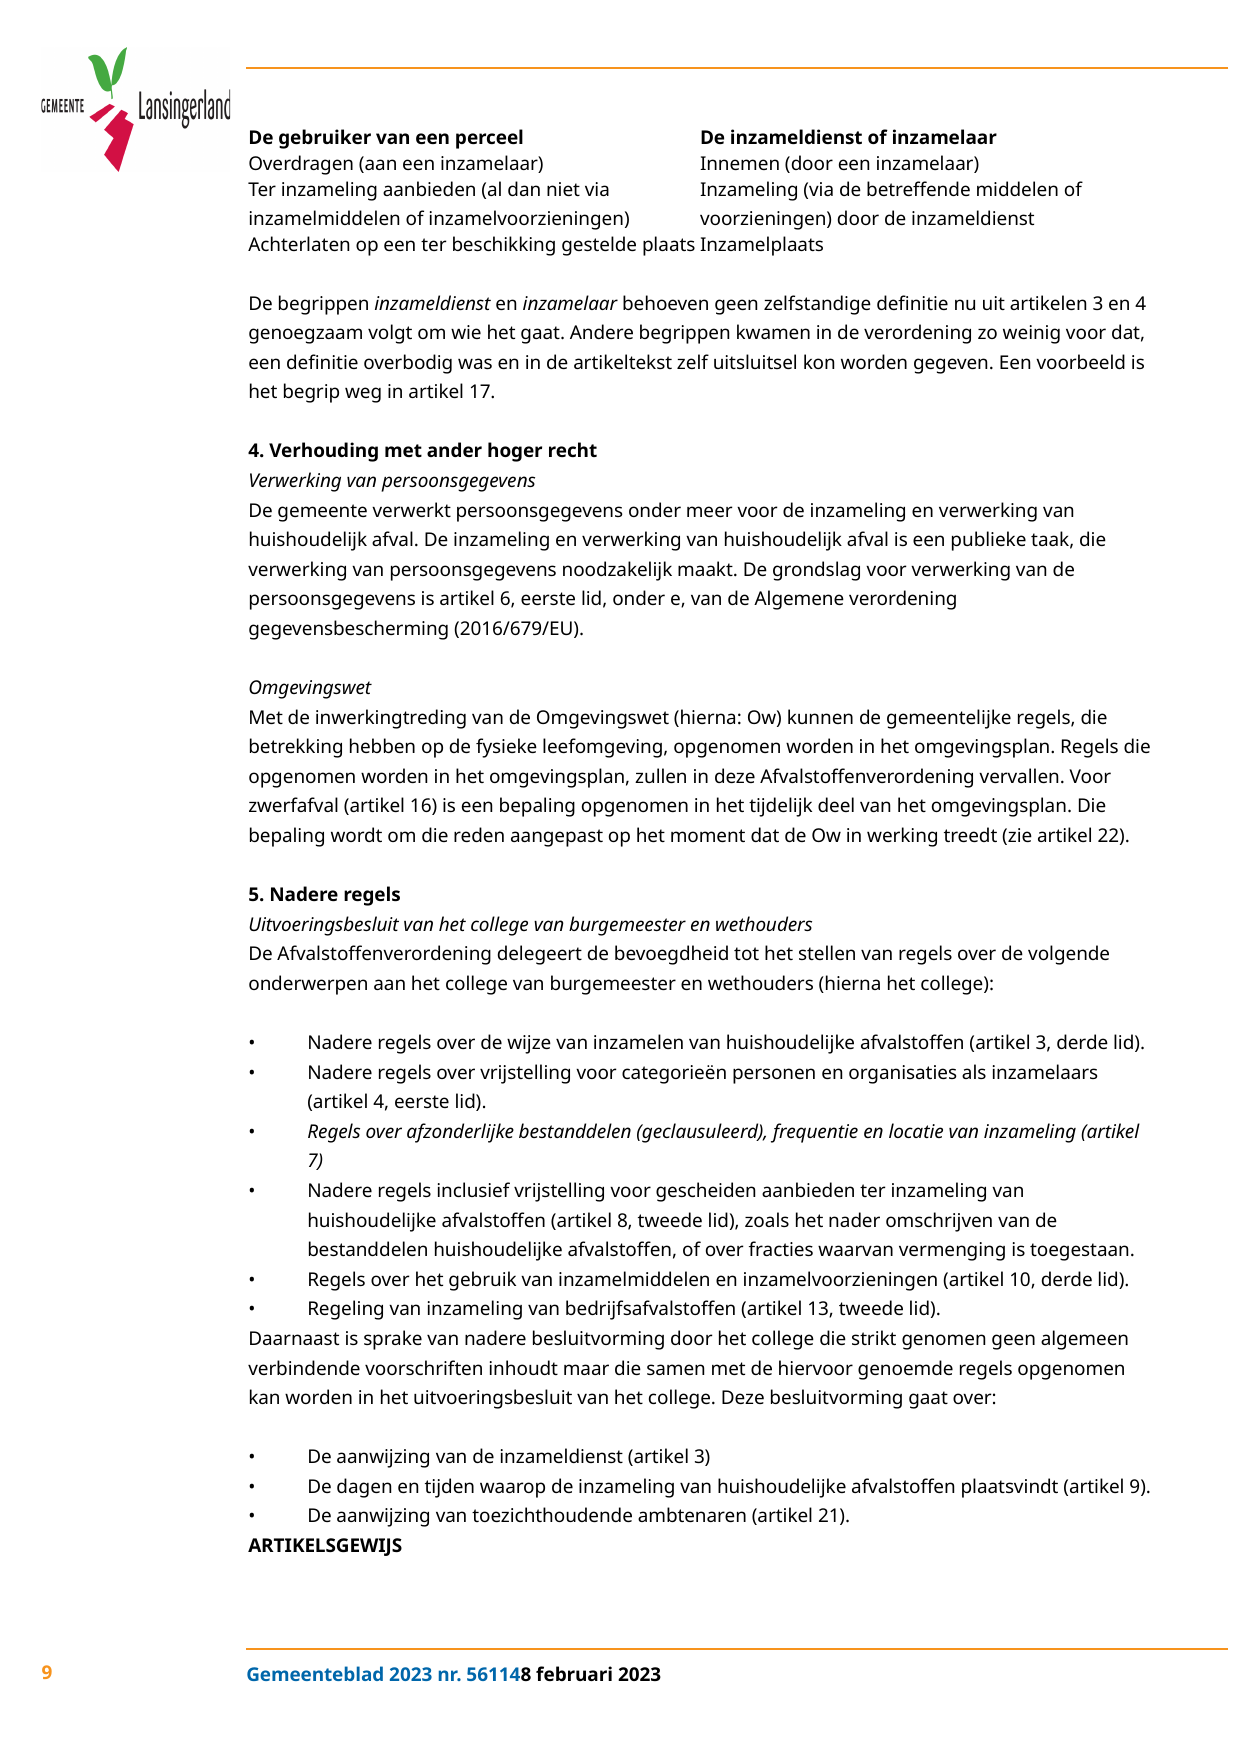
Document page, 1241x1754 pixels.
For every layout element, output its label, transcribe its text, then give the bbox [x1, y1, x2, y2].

table_cell Inzamelplaats [700, 231, 1152, 257]
text De gemeente verwerkt persoonsgegevens onder meer voor de inzameling en verwerking van huishoudelijk afval. De inzameling en verwerking van huishoudelijk afval is een publieke taak, die verwerking van persoonsgegevens noodzakelijk maakt. De grondslag voor verwerking van de persoonsgegevens is artikel 6, eerste lid, onder e, van de Algemene verordening gegevensbescherming (2016/679/EU). [248, 497, 1152, 641]
table_header De inzameldienst of inzamelaar [700, 125, 1152, 150]
picture [41, 47, 231, 172]
table_cell Inzameling (via de betreffende middelen of voorzieningen) door de inzameldienst [700, 176, 1152, 231]
list Nadere regels inclusief vrijstelling voor gescheiden aanbieden ter inzameling van huishoudelijke afvalstoffen (artikel 8, tweede lid), zoals het nader omschrijven van de bestanddelen huishoudelijke afvalstoffen, of over fracties waarvan vermenging is toegestaan. [248, 1177, 1152, 1262]
list De aanwijzing van de inzameldienst (artikel 3) [248, 1443, 1152, 1469]
text Verwerking van persoonsgegevens [248, 467, 1152, 493]
list De dagen en tijden waarop de inzameling van huishoudelijke afvalstoffen plaatsvindt (artikel 9). [248, 1473, 1152, 1499]
list De aanwijzing van toezichthoudende ambtenaren (artikel 21). [248, 1503, 1152, 1528]
list Nadere regels over vrijstelling voor categorieën personen en organisaties als inzamelaars (artikel 4, eerste lid). [248, 1059, 1152, 1114]
text Uitvoeringsbesluit van het college van burgemeester en wethouders [248, 911, 1152, 937]
table_cell Overdragen (aan een inzamelaar) [248, 150, 700, 176]
list Regels over het gebruik van inzamelmiddelen en inzamelvoorzieningen (artikel 10, derde lid). [248, 1266, 1152, 1292]
text De begrippen inzameldienst en inzamelaar behoeven geen zelfstandige definitie nu uit artikelen 3 en 4 genoegzaam volgt om wie het gaat. Andere begrippen kwamen in de verordening zo weinig voor dat, een definitie overbodig was en in de artikeltekst zelf uitsluitsel kon worden gegeven. Een voorbeeld is het begrip weg in artikel 17. [248, 290, 1152, 404]
text Met de inwerkingtreding van de Omgevingswet (hierna: Ow) kunnen de gemeentelijke regels, die betrekking hebben op de fysieke leefomgeving, opgenomen worden in het omgevingsplan. Regels die opgenomen worden in het omgevingsplan, zullen in deze Afvalstoffenverordening vervallen. Voor zwerfafval (artikel 16) is een bepaling opgenomen in het tijdelijk deel van het omgevingsplan. Die bepaling wordt om die reden aangepast op het moment dat de Ow in werking treedt (zie artikel 22). [248, 704, 1152, 848]
table_header De gebruiker van een perceel [248, 125, 700, 150]
text 4. Verhouding met ander hoger recht [248, 438, 1152, 463]
text 5. Nadere regels [248, 881, 1152, 907]
text Omgevingswet [248, 674, 1152, 700]
text Daarnaast is sprake van nadere besluitvorming door het college die strikt genomen geen algemeen verbindende voorschriften inhoudt maar die samen met de hiervoor genoemde regels opgenomen kan worden in het uitvoeringsbesluit van het college. Deze besluitvorming gaat over: [248, 1325, 1152, 1410]
text ARTIKELSGEWIJS [248, 1532, 1152, 1558]
table_cell Ter inzameling aanbieden (al dan niet via inzamelmiddelen of inzamelvoorzieningen) [248, 176, 700, 231]
text De Afvalstoffenverordening delegeert de bevoegdheid tot het stellen van regels over de volgende onderwerpen aan het college van burgemeester en wethouders (hierna het college): [248, 941, 1152, 996]
list Nadere regels over de wijze van inzamelen van huishoudelijke afvalstoffen (artikel 3, derde lid). [248, 1029, 1152, 1055]
list Regels over afzonderlijke bestanddelen (geclausuleerd), frequentie en locatie van inzameling (artikel 7) [248, 1118, 1152, 1173]
table_cell Innemen (door een inzamelaar) [700, 150, 1152, 176]
table_cell Achterlaten op een ter beschikking gestelde plaats [248, 231, 700, 257]
list Regeling van inzameling van bedrijfsafvalstoffen (artikel 13, tweede lid). [248, 1296, 1152, 1321]
